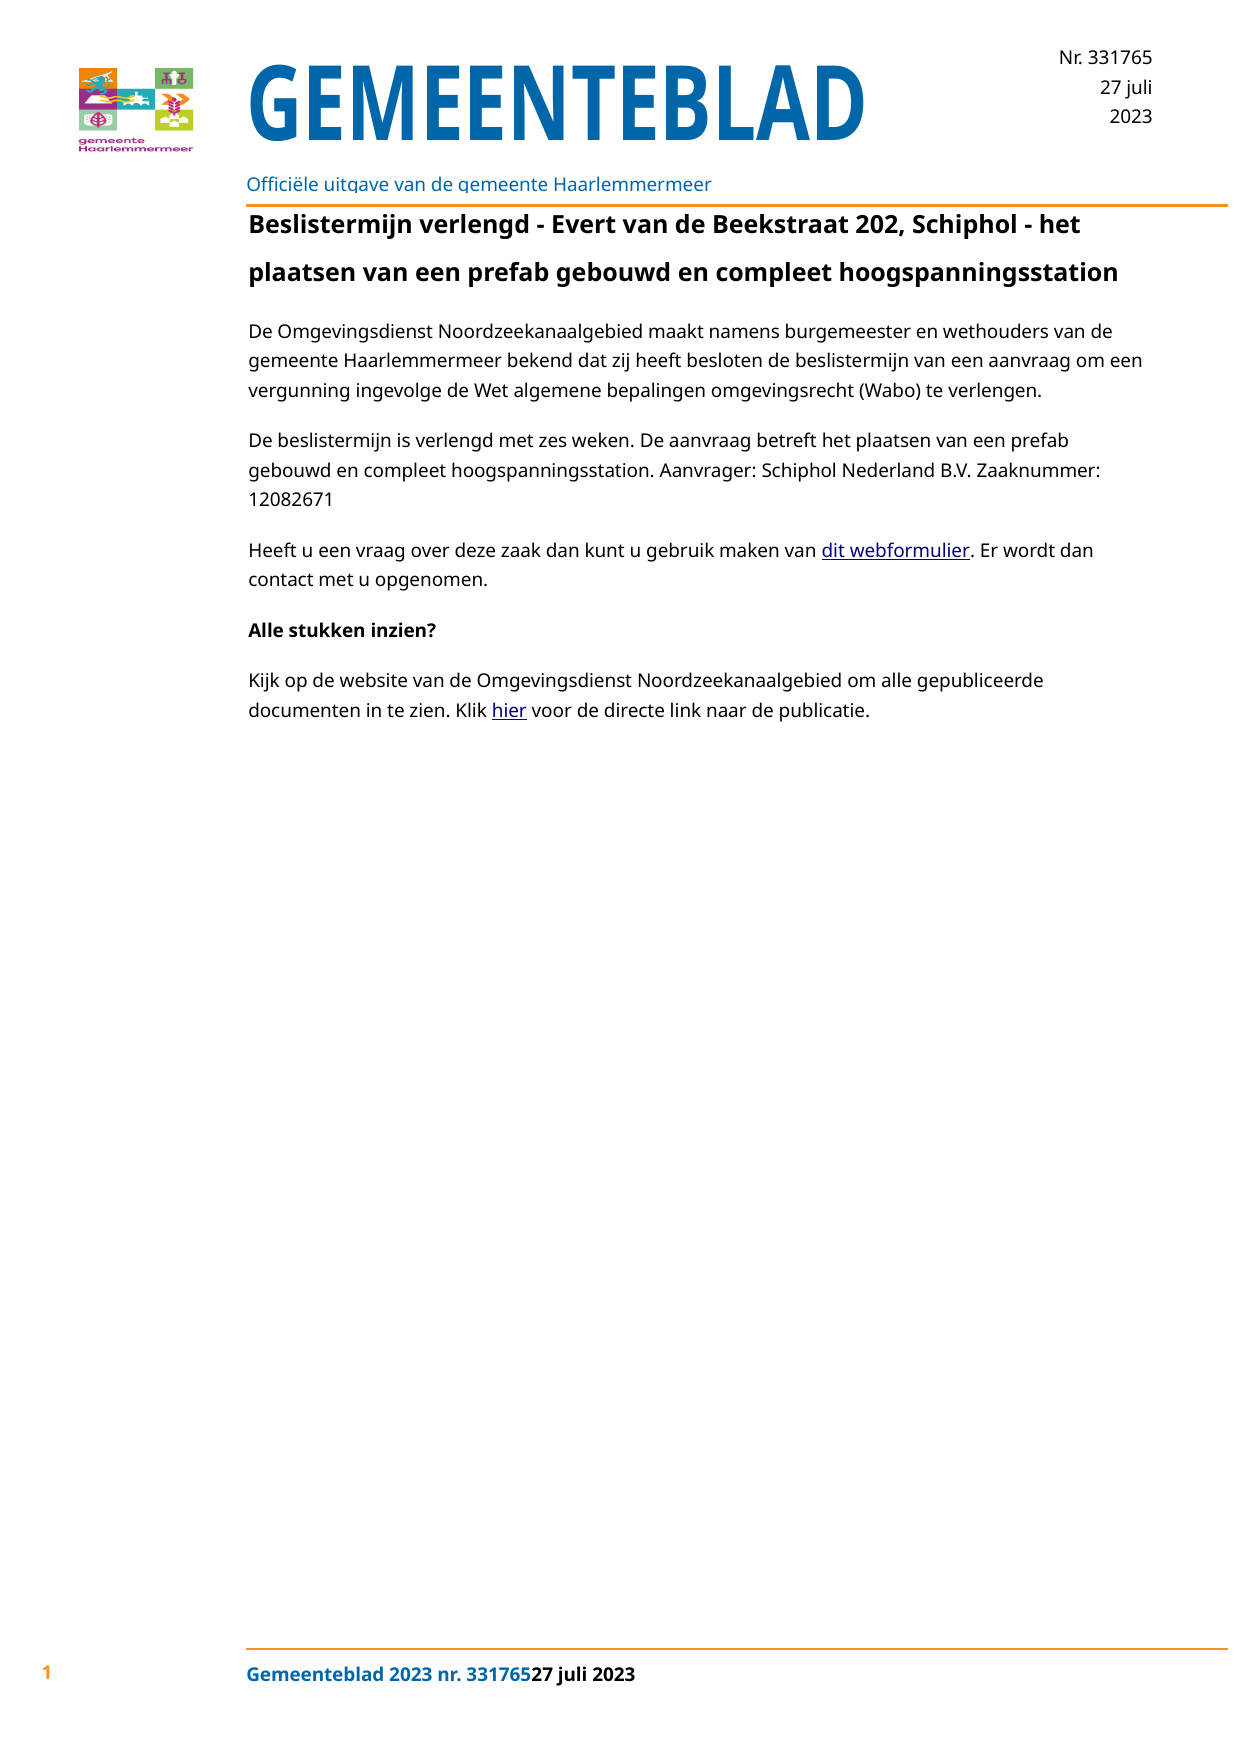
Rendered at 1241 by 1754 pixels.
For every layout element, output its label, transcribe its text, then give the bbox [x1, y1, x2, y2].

picture [41, 47, 231, 172]
text Beslistermijn verlengd - Evert van de Beekstraat 202, Schiphol - het plaatsen van een prefab gebouwd en compleet hoogspanningsstation [248, 207, 1152, 288]
text Alle stukken inzien? [248, 617, 1152, 643]
text Heeft u een vraag over deze zaak dan kunt u gebruik maken van dit webformulier. Er wordt dan contact met u opgenomen. [248, 537, 1152, 592]
text Kijk op de website van de Omgevingsdienst Noordzeekanaalgebied om alle gepubliceerde documenten in te zien. Klik hier voor de directe link naar de publicatie. [248, 667, 1152, 723]
text De beslistermijn is verlengd met zes weken. De aanvraag betreft het plaatsen van een prefab gebouwd en compleet hoogspanningsstation. Aanvrager: Schiphol Nederland B.V. Zaaknummer: 12082671 [248, 427, 1152, 512]
text De Omgevingsdienst Noordzeekanaalgebied maakt namens burgemeester en wethouders van de gemeente Haarlemmermeer bekend dat zij heeft besloten de beslistermijn van een aanvraag om een vergunning ingevolge de Wet algemene bepalingen omgevingsrecht (Wabo) te verlengen. [248, 318, 1152, 403]
